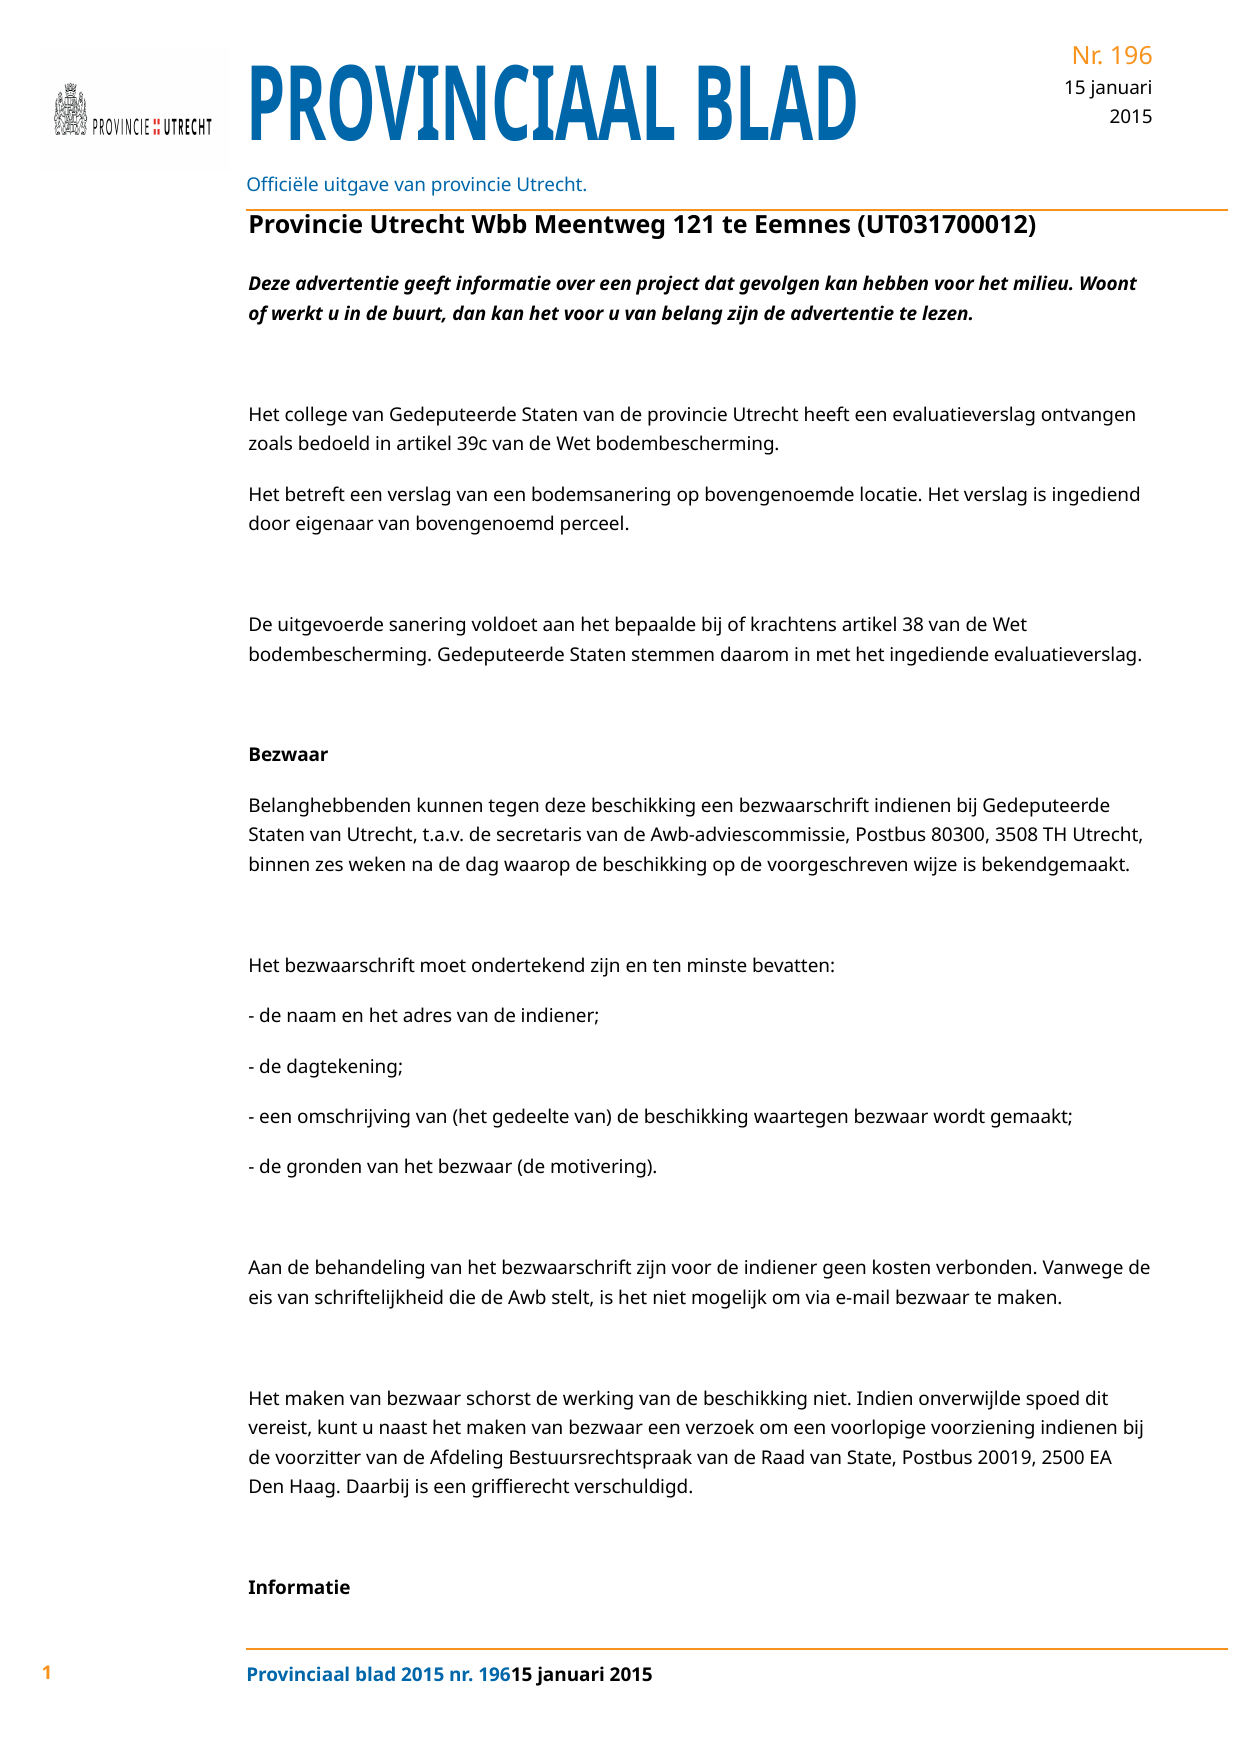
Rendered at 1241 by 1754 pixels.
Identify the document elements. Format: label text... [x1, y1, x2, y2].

picture [41, 47, 231, 172]
text Bezwaar [248, 742, 1152, 767]
text - een omschrijving van (het gedeelte van) de beschikking waartegen bezwaar wordt gemaakt; [248, 1103, 1152, 1129]
text Informatie [248, 1574, 1152, 1600]
text Aan de behandeling van het bezwaarschrift zijn voor de indiener geen kosten verbonden. Vanwege de eis van schriftelijkheid die de Awb stelt, is het niet mogelijk om via e-mail bezwaar te maken. [248, 1254, 1152, 1310]
text De uitgevoerde sanering voldoet aan het bepaalde bij of krachtens artikel 38 van de Wet bodembescherming. Gedeputeerde Staten stemmen daarom in met het ingediende evaluatieverslag. [248, 611, 1152, 666]
text - de gronden van het bezwaar (de motivering). [248, 1154, 1152, 1179]
text Provincie Utrecht Wbb Meentweg 121 te Eemnes (UT031700012) [248, 211, 1152, 241]
text Belanghebbenden kunnen tegen deze beschikking een bezwaarschrift indienen bij Gedeputeerde Staten van Utrecht, t.a.v. de secretaris van de Awb-adviescommissie, Postbus 80300, 3508 TH Utrecht, binnen zes weken na de dag waarop de beschikking op de voorgeschreven wijze is bekendgemaakt. [248, 792, 1152, 877]
text - de naam en het adres van de indiener; [248, 1002, 1152, 1028]
text Deze advertentie geeft informatie over een project dat gevolgen kan hebben voor het milieu. Woont of werkt u in de buurt, dan kan het voor u van belang zijn de advertentie te lezen. [248, 270, 1152, 326]
text Het college van Gedeputeerde Staten van de provincie Utrecht heeft een evaluatieverslag ontvangen zoals bedoeld in artikel 39c van de Wet bodembescherming. [248, 401, 1152, 456]
text - de dagtekening; [248, 1053, 1152, 1078]
text Het maken van bezwaar schorst de werking van de beschikking niet. Indien onverwijlde spoed dit vereist, kunt u naast het maken van bezwaar een verzoek om een voorlopige voorziening indienen bij de voorzitter van de Afdeling Bestuursrechtspraak van de Raad van State, Postbus 20019, 2500 EA Den Haag. Daarbij is een griffierecht verschuldigd. [248, 1385, 1152, 1499]
text Het betreft een verslag van een bodemsanering op bovengenoemde locatie. Het verslag is ingediend door eigenaar van bovengenoemd perceel. [248, 481, 1152, 536]
text Het bezwaarschrift moet ondertekend zijn en ten minste bevatten: [248, 952, 1152, 978]
